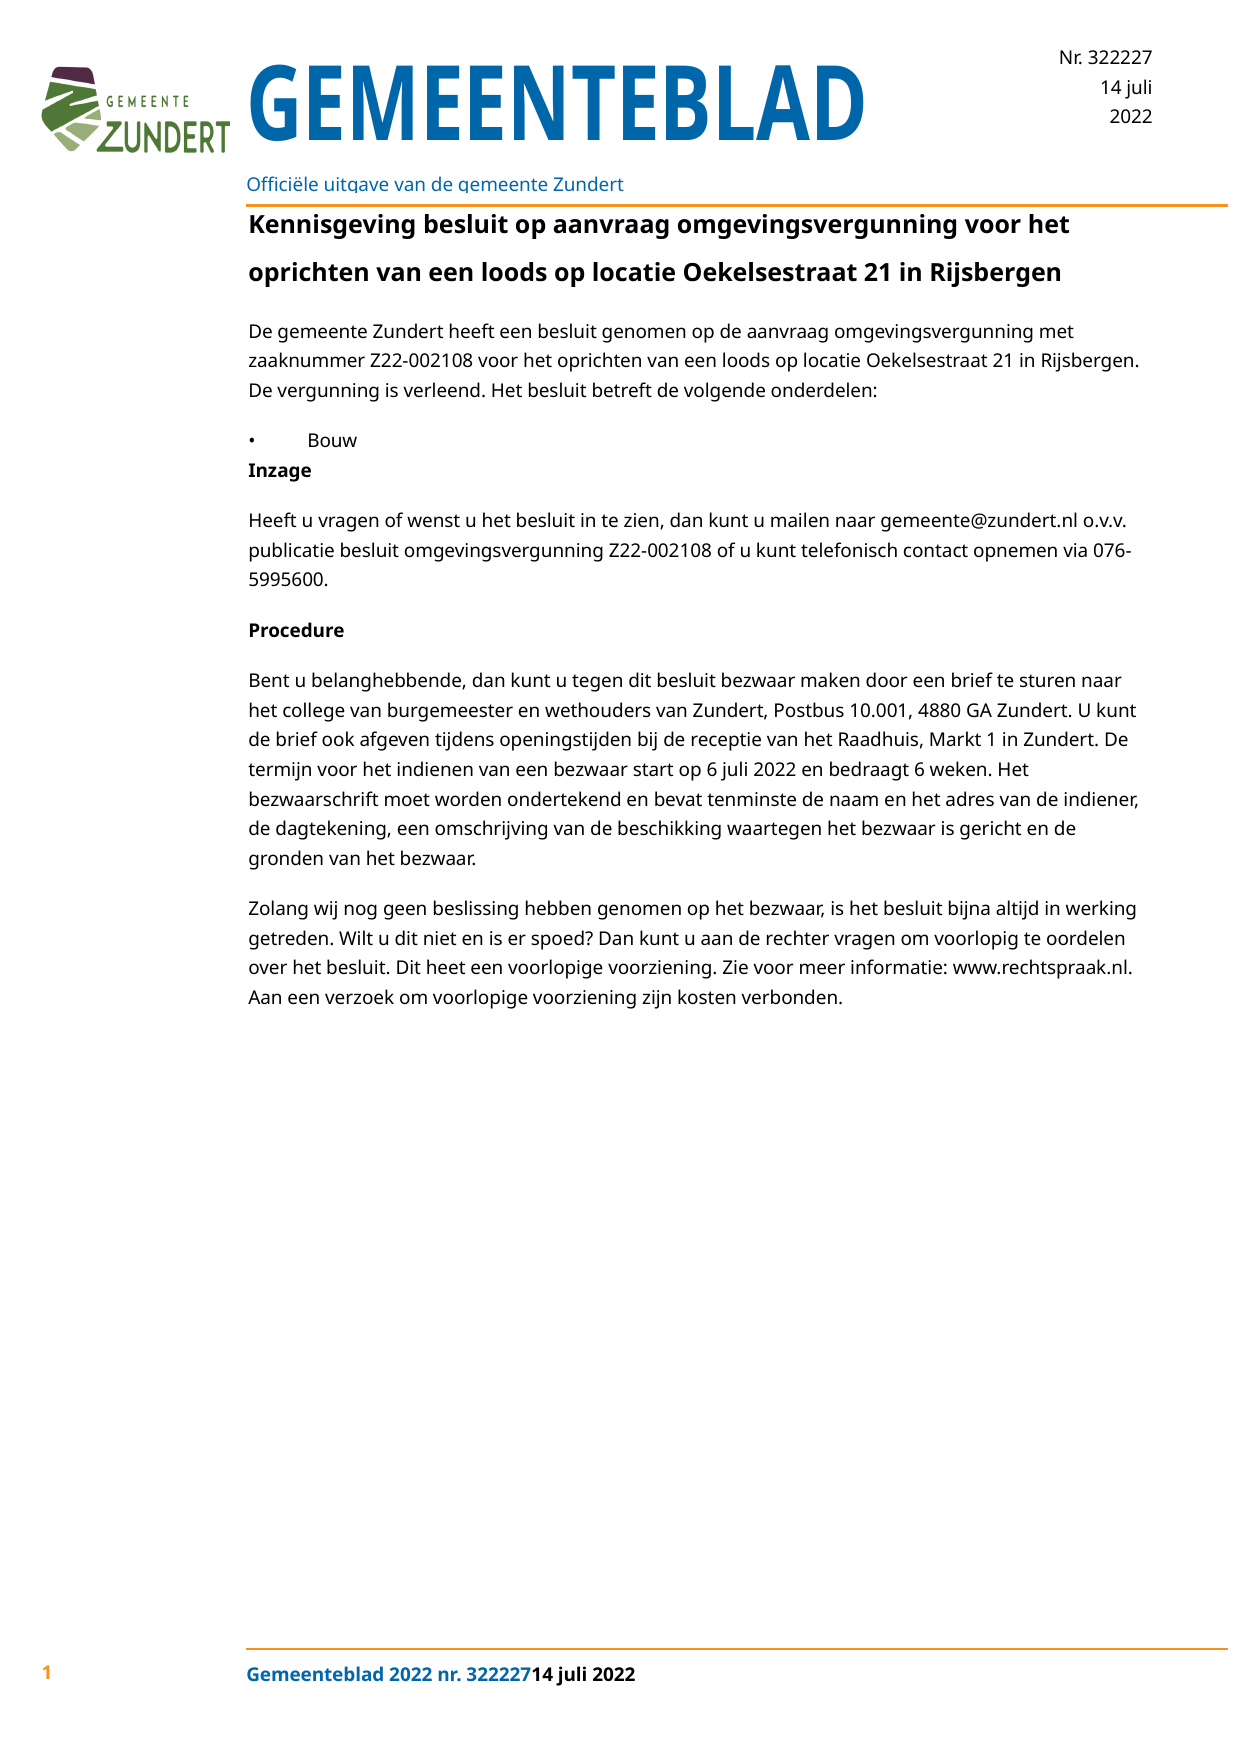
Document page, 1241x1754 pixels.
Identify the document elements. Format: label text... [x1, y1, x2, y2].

list Bouw [248, 427, 1152, 453]
text Bent u belanghebbende, dan kunt u tegen dit besluit bezwaar maken door een brief te sturen naar het college van burgemeester en wethouders van Zundert, Postbus 10.001, 4880 GA Zundert. U kunt de brief ook afgeven tijdens openingstijden bij de receptie van het Raadhuis, Markt 1 in Zundert. De termijn voor het indienen van een bezwaar start op 6 juli 2022 en bedraagt 6 weken. Het bezwaarschrift moet worden ondertekend en bevat tenminste de naam en het adres van de indiener, de dagtekening, een omschrijving van de beschikking waartegen het bezwaar is gericht en de gronden van het bezwaar. [248, 667, 1152, 871]
text De gemeente Zundert heeft een besluit genomen op de aanvraag omgevingsvergunning met zaaknummer Z22-002108 voor het oprichten van een loods op locatie Oekelsestraat 21 in Rijsbergen. De vergunning is verleend. Het besluit betreft de volgende onderdelen: [248, 318, 1152, 403]
text Inzage [248, 457, 1152, 483]
text Kennisgeving besluit op aanvraag omgevingsvergunning voor het oprichten van een loods op locatie Oekelsestraat 21 in Rijsbergen [248, 207, 1152, 288]
text Procedure [248, 617, 1152, 643]
picture [41, 47, 231, 172]
text Heeft u vragen of wenst u het besluit in te zien, dan kunt u mailen naar gemeente@zundert.nl o.v.v. publicatie besluit omgevingsvergunning Z22-002108 of u kunt telefonisch contact opnemen via 076-5995600. [248, 507, 1152, 592]
text Zolang wij nog geen beslissing hebben genomen op het bezwaar, is het besluit bijna altijd in werking getreden. Wilt u dit niet en is er spoed? Dan kunt u aan de rechter vragen om voorlopig te oordelen over het besluit. Dit heet een voorlopige voorziening. Zie voor meer informatie: www.rechtspraak.nl. Aan een verzoek om voorlopige voorziening zijn kosten verbonden. [248, 895, 1152, 1010]
